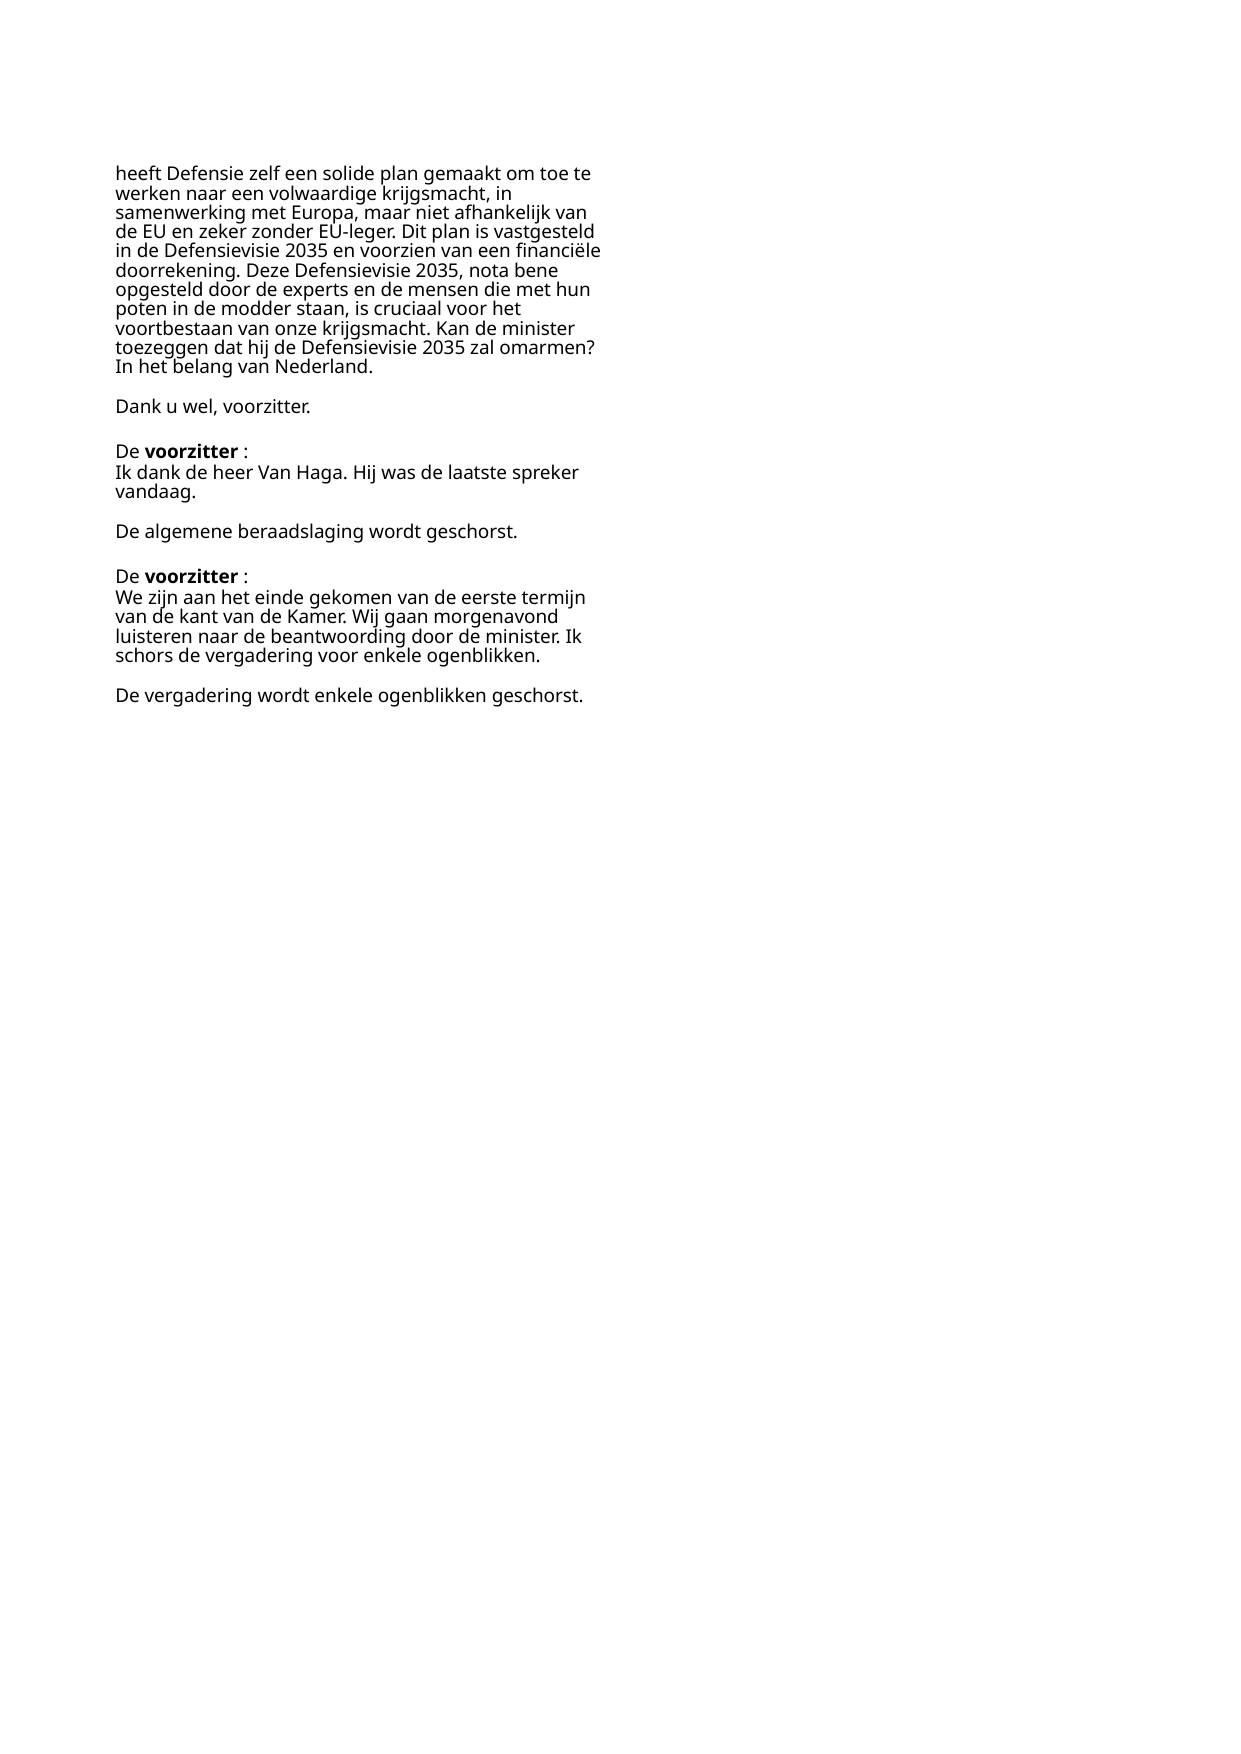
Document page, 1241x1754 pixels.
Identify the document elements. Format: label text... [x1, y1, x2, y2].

text De voorzitter : [115, 563, 605, 589]
text De vergadering wordt enkele ogenblikken geschorst. [115, 687, 605, 706]
text Ik dank de heer Van Haga. Hij was de laatste spreker vandaag. [115, 464, 605, 502]
text De algemene beraadslaging wordt geschorst. [115, 523, 605, 542]
text We zijn aan het einde gekomen van de eerste termijn van de kant van de Kamer. Wij gaan morgenavond luisteren naar de beantwoording door de minister. Ik schors de vergadering voor enkele ogenblikken. [115, 589, 605, 666]
text heeft Defensie zelf een solide plan gemaakt om toe te werken naar een volwaardige krijgsmacht, in samenwerking met Europa, maar niet afhankelijk van de EU en zeker zonder EU-leger. Dit plan is vastgesteld in de Defensievisie 2035 en voorzien van een financiële doorrekening. Deze Defensievisie 2035, nota bene opgesteld door de experts en de mensen die met hun poten in de modder staan, is cruciaal voor het voortbestaan van onze krijgsmacht. Kan de minister toezeggen dat hij de Defensievisie 2035 zal omarmen? In het belang van Nederland. [115, 165, 605, 377]
text Dank u wel, voorzitter. [115, 398, 605, 417]
text De voorzitter : [115, 438, 605, 464]
